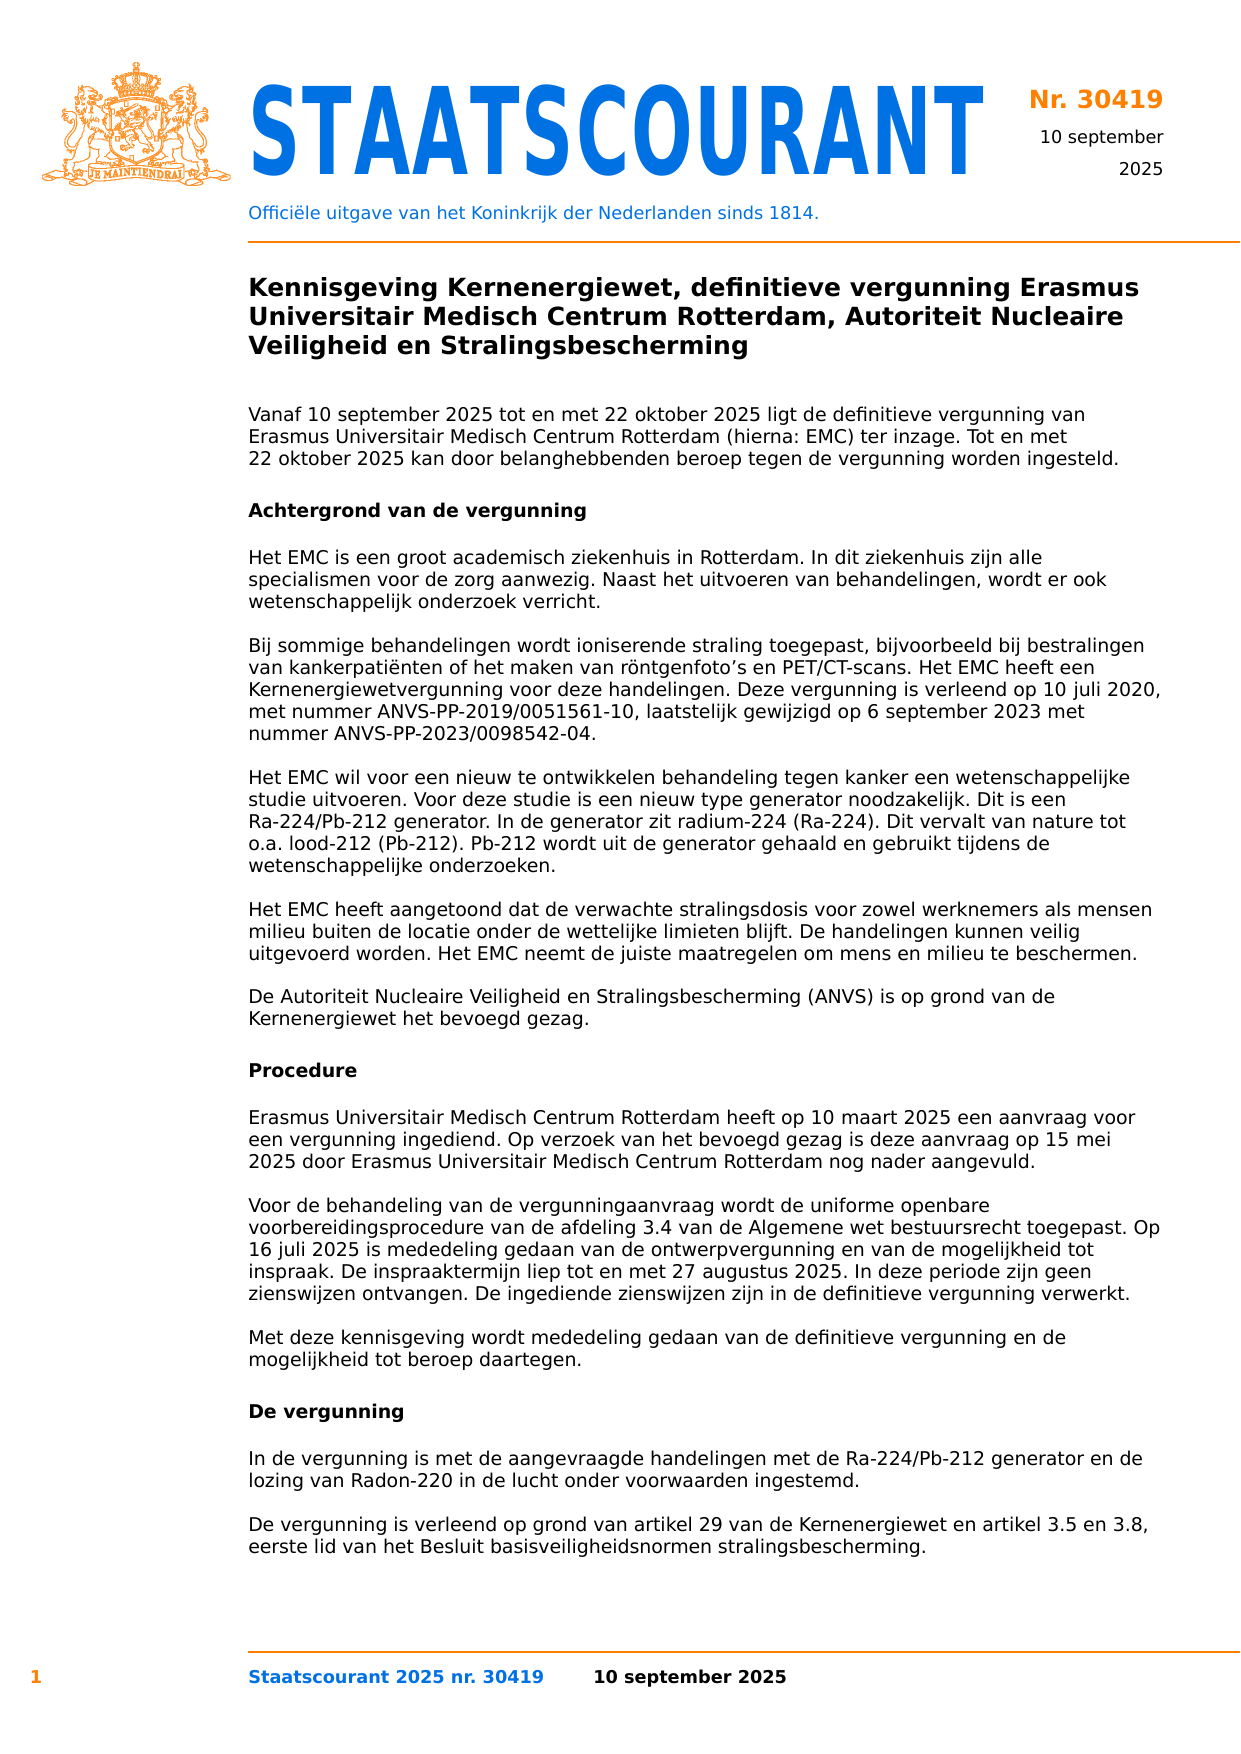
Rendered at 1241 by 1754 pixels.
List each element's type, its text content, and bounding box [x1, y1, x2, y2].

subtitle Achtergrond van de vergunning [248, 500, 1163, 522]
text Voor de behandeling van de vergunningaanvraag wordt de uniforme openbare voorbereidingsprocedure van de afdeling 3.4 van de Algemene wet bestuursrecht toegepast. Op 16 juli 2025 is mededeling gedaan van de ontwerpvergunning en van de mogelijkheid tot inspraak. De inspraaktermijn liep tot en met 27 augustus 2025. In deze periode zijn geen zienswijzen ontvangen. De ingediende zienswijzen zijn in de definitieve vergunning verwerkt. [248, 1195, 1163, 1305]
text Het EMC heeft aangetoond dat de verwachte stralingsdosis voor zowel werknemers als mensen milieu buiten de locatie onder de wettelijke limieten blijft. De handelingen kunnen veilig uitgevoerd worden. Het EMC neemt de juiste maatregelen om mens en milieu te beschermen. [248, 898, 1163, 964]
table_cell 10 september [998, 121, 1240, 153]
table_header STAATSCOURANT [248, 62, 998, 203]
text Het EMC is een groot academisch ziekenhuis in Rotterdam. In dit ziekenhuis zijn alle specialismen voor de zorg aanwezig. Naast het uitvoeren van behandelingen, wordt er ook wetenschappelijk onderzoek verricht. [248, 547, 1163, 613]
text Vanaf 10 september 2025 tot en met 22 oktober 2025 ligt de definitieve vergunning van Erasmus Universitair Medisch Centrum Rotterdam (hierna: EMC) ter inzage. Tot en met 22 oktober 2025 kan door belanghebbenden beroep tegen de vergunning worden ingesteld. [248, 404, 1163, 470]
table_header [25, 62, 248, 241]
table_cell Officiële uitgave van het Koninkrijk der Nederlanden sinds 1814. [248, 203, 1240, 241]
text Het EMC wil voor een nieuw te ontwikkelen behandeling tegen kanker een wetenschappelijke studie uitvoeren. Voor deze studie is een nieuw type generator noodzakelijk. Dit is een Ra-224/Pb-212 generator. In de generator zit radium-224 (Ra-224). Dit vervalt van nature tot o.a. lood-212 (Pb-212). Pb-212 wordt uit de generator gehaald en gebruikt tijdens de wetenschappelijke onderzoeken. [248, 767, 1163, 877]
text Bij sommige behandelingen wordt ioniserende straling toegepast, bijvoorbeeld bij bestralingen van kankerpatiënten of het maken van röntgenfoto’s en PET/CT-scans. Het EMC heeft een Kernenergiewetvergunning voor deze handelingen. Deze vergunning is verleend op 10 juli 2020, met nummer ANVS-PP-2019/0051561-10, laatstelijk gewijzigd op 6 september 2023 met nummer ANVS-PP-2023/0098542-04. [248, 635, 1163, 745]
table_cell 2025 [998, 153, 1240, 203]
text De Autoriteit Nucleaire Veiligheid en Stralingsbescherming (ANVS) is op grond van de Kernenergiewet het bevoegd gezag. [248, 986, 1163, 1030]
text Met deze kennisgeving wordt mededeling gedaan van de definitieve vergunning en de mogelijkheid tot beroep daartegen. [248, 1327, 1163, 1371]
subtitle De vergunning [248, 1401, 1163, 1423]
text In de vergunning is met de aangevraagde handelingen met de Ra-224/Pb-212 generator en de lozing van Radon-220 in de lucht onder voorwaarden ingestemd. [248, 1448, 1163, 1492]
picture [41, 62, 231, 186]
subtitle Procedure [248, 1060, 1163, 1082]
text Erasmus Universitair Medisch Centrum Rotterdam heeft op 10 maart 2025 een aanvraag voor een vergunning ingediend. Op verzoek van het bevoegd gezag is deze aanvraag op 15 mei 2025 door Erasmus Universitair Medisch Centrum Rotterdam nog nader aangevuld. [248, 1107, 1163, 1173]
table_header Nr. 30419 [998, 62, 1240, 121]
text De vergunning is verleend op grond van artikel 29 van de Kernenergiewet en artikel 3.5 en 3.8, eerste lid van het Besluit basisveiligheidsnormen stralingsbescherming. [248, 1514, 1163, 1558]
subtitle Kennisgeving Kernenergiewet, definitieve vergunning Erasmus Universitair Medisch Centrum Rotterdam, Autoriteit Nucleaire Veiligheid en Stralingsbescherming [248, 273, 1163, 361]
